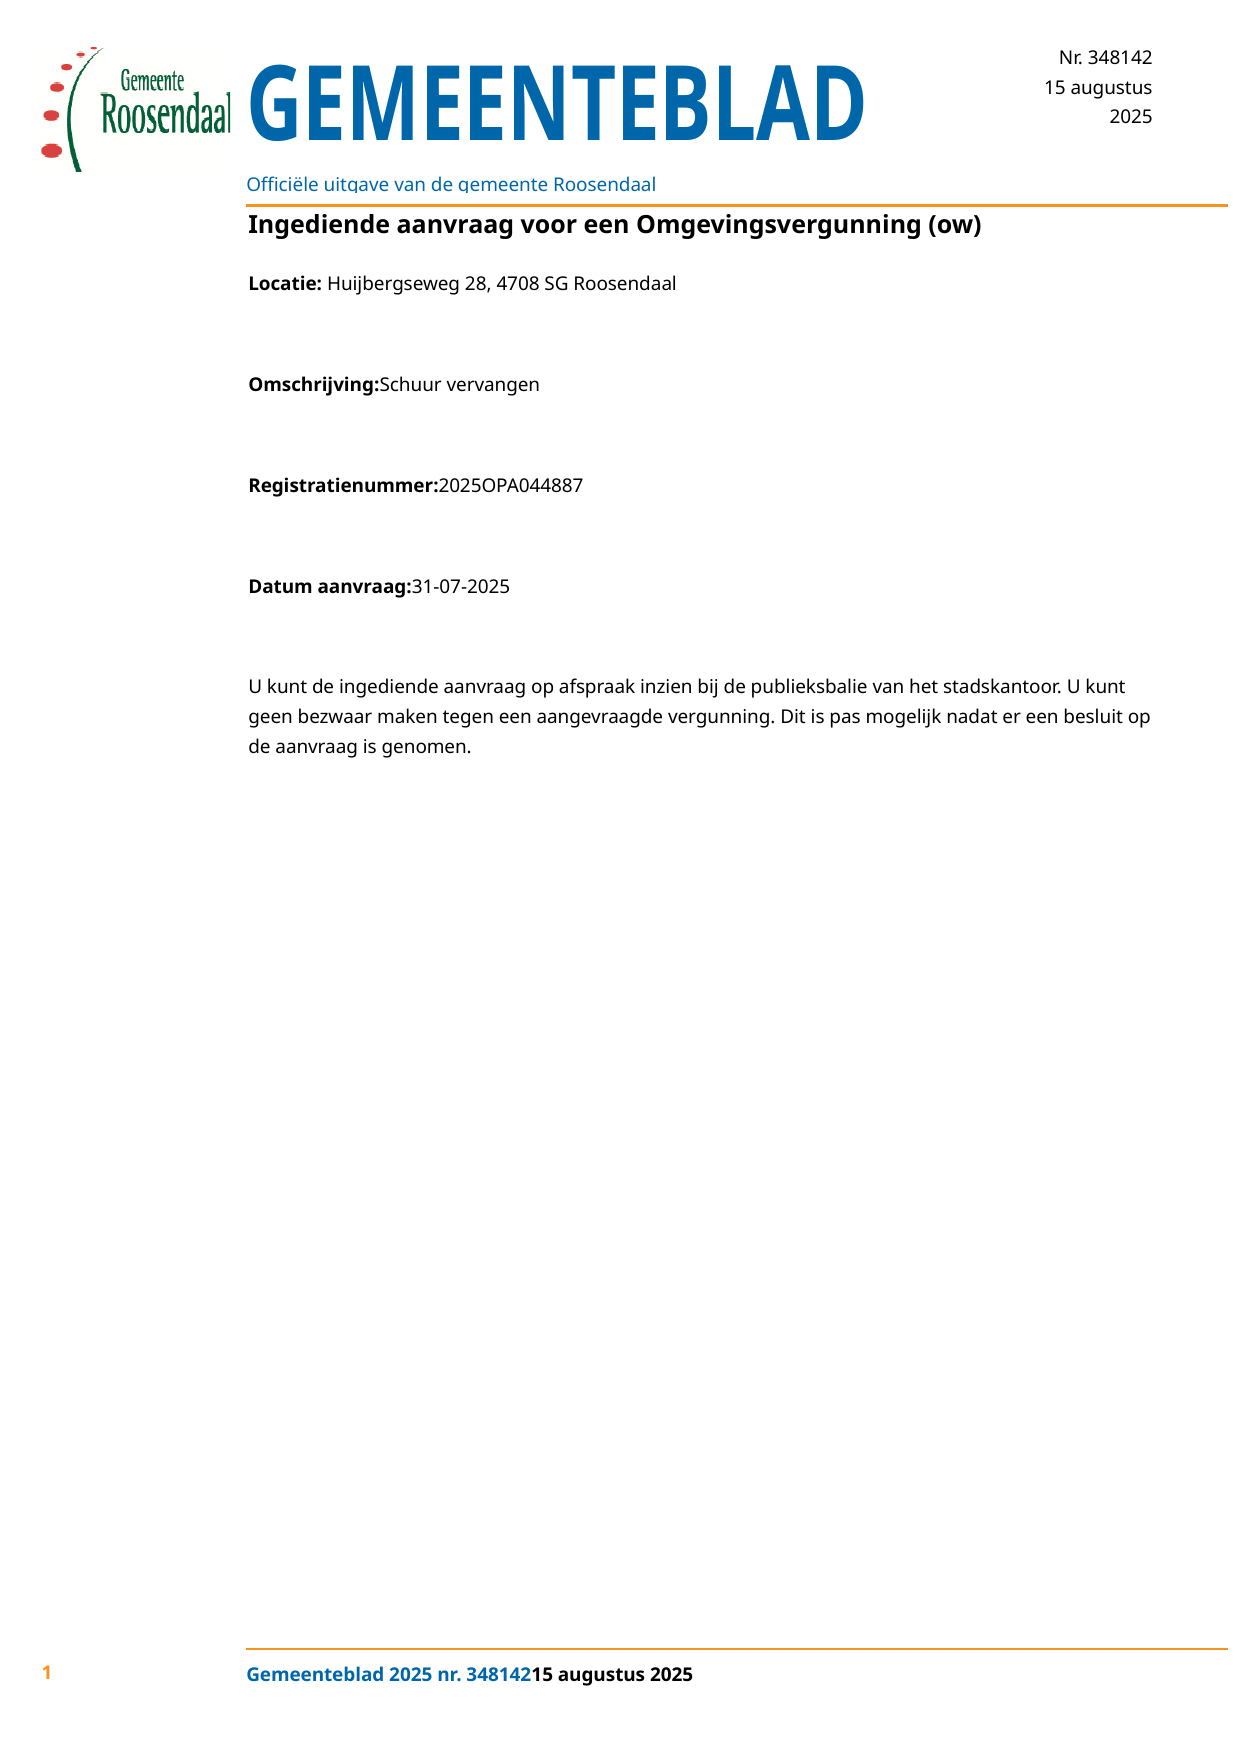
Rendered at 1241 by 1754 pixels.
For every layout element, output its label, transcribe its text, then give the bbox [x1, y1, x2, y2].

text Registratienummer:2025OPA044887 [248, 472, 1152, 498]
picture [41, 47, 231, 172]
text U kunt de ingediende aanvraag op afspraak inzien bij de publieksbalie van het stadskantoor. U kunt geen bezwaar maken tegen een aangevraagde vergunning. Dit is pas mogelijk nadat er een besluit op de aanvraag is genomen. [248, 674, 1152, 758]
text Ingediende aanvraag voor een Omgevingsvergunning (ow) [248, 207, 1152, 241]
text Omschrijving:Schuur vervangen [248, 371, 1152, 397]
text Datum aanvraag:31-07-2025 [248, 573, 1152, 598]
text Locatie: Huijbergseweg 28, 4708 SG Roosendaal [248, 270, 1152, 296]
